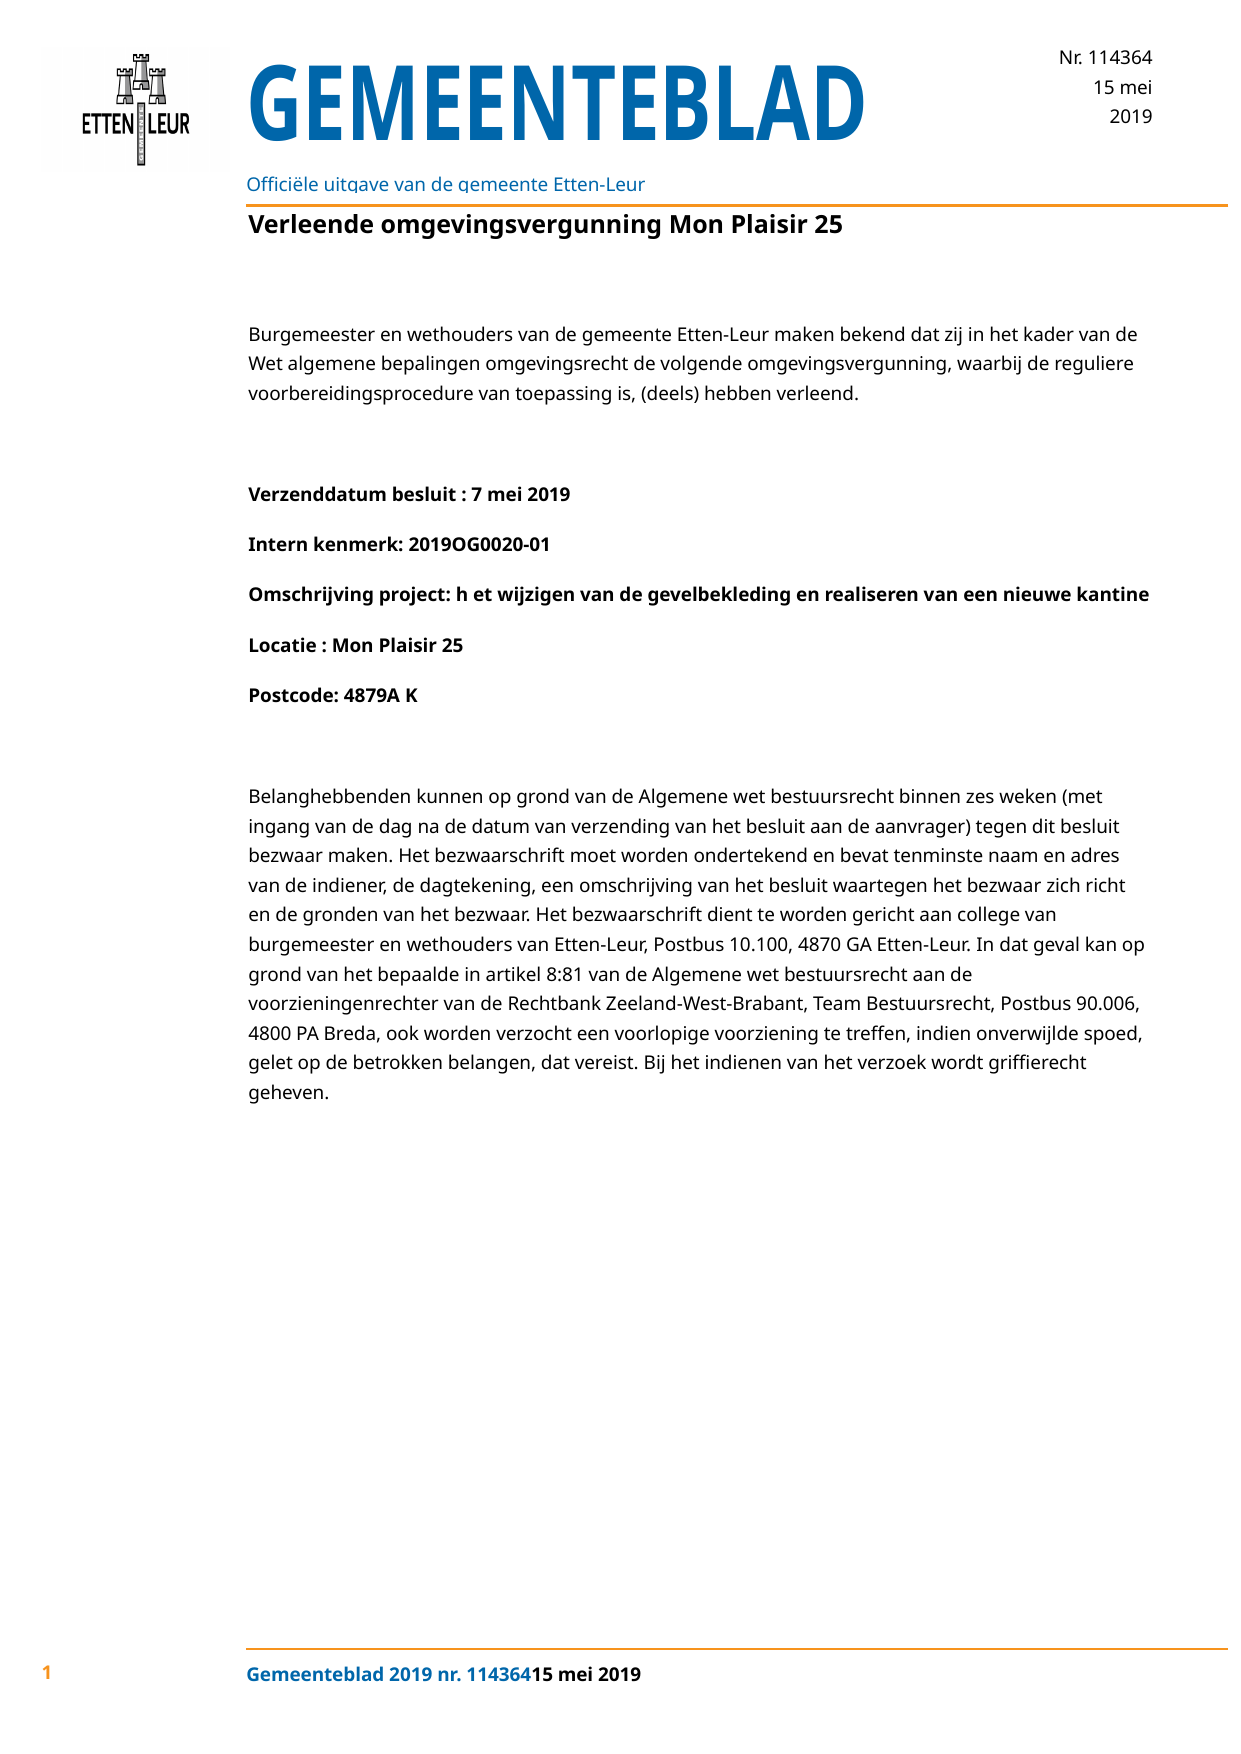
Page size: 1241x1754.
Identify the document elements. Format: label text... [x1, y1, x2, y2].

text Belanghebbenden kunnen op grond van de Algemene wet bestuursrecht binnen zes weken (met ingang van de dag na de datum van verzending van het besluit aan de aanvrager) tegen dit besluit bezwaar maken. Het bezwaarschrift moet worden ondertekend en bevat tenminste naam en adres van de indiener, de dagtekening, een omschrijving van het besluit waartegen het bezwaar zich richt en de gronden van het bezwaar. Het bezwaarschrift dient te worden gericht aan college van burgemeester en wethouders van Etten-Leur, Postbus 10.100, 4870 GA Etten-Leur. In dat geval kan op grond van het bepaalde in artikel 8:81 van de Algemene wet bestuursrecht aan de voorzieningenrechter van de Rechtbank Zeeland-West-Brabant, Team Bestuursrecht, Postbus 90.006, 4800 PA Breda, ook worden verzocht een voorlopige voorziening te treffen, indien onverwijlde spoed, gelet op de betrokken belangen, dat vereist. Bij het indienen van het verzoek wordt griffierecht geheven. [248, 783, 1152, 1105]
text Verleende omgevingsvergunning Mon Plaisir 25 [248, 207, 1152, 241]
text Burgemeester en wethouders van de gemeente Etten-Leur maken bekend dat zij in het kader van de Wet algemene bepalingen omgevingsrecht de volgende omgevingsvergunning, waarbij de reguliere voorbereidingsprocedure van toepassing is, (deels) hebben verleend. [248, 321, 1152, 406]
text Intern kenmerk: 2019OG0020-01 [248, 531, 1152, 557]
text Locatie : Mon Plaisir 25 [248, 632, 1152, 658]
text Verzenddatum besluit : 7 mei 2019 [248, 481, 1152, 506]
text Postcode: 4879A K [248, 682, 1152, 708]
picture [41, 47, 231, 172]
text Omschrijving project: h et wijzigen van de gevelbekleding en realiseren van een nieuwe kantine [248, 582, 1152, 607]
